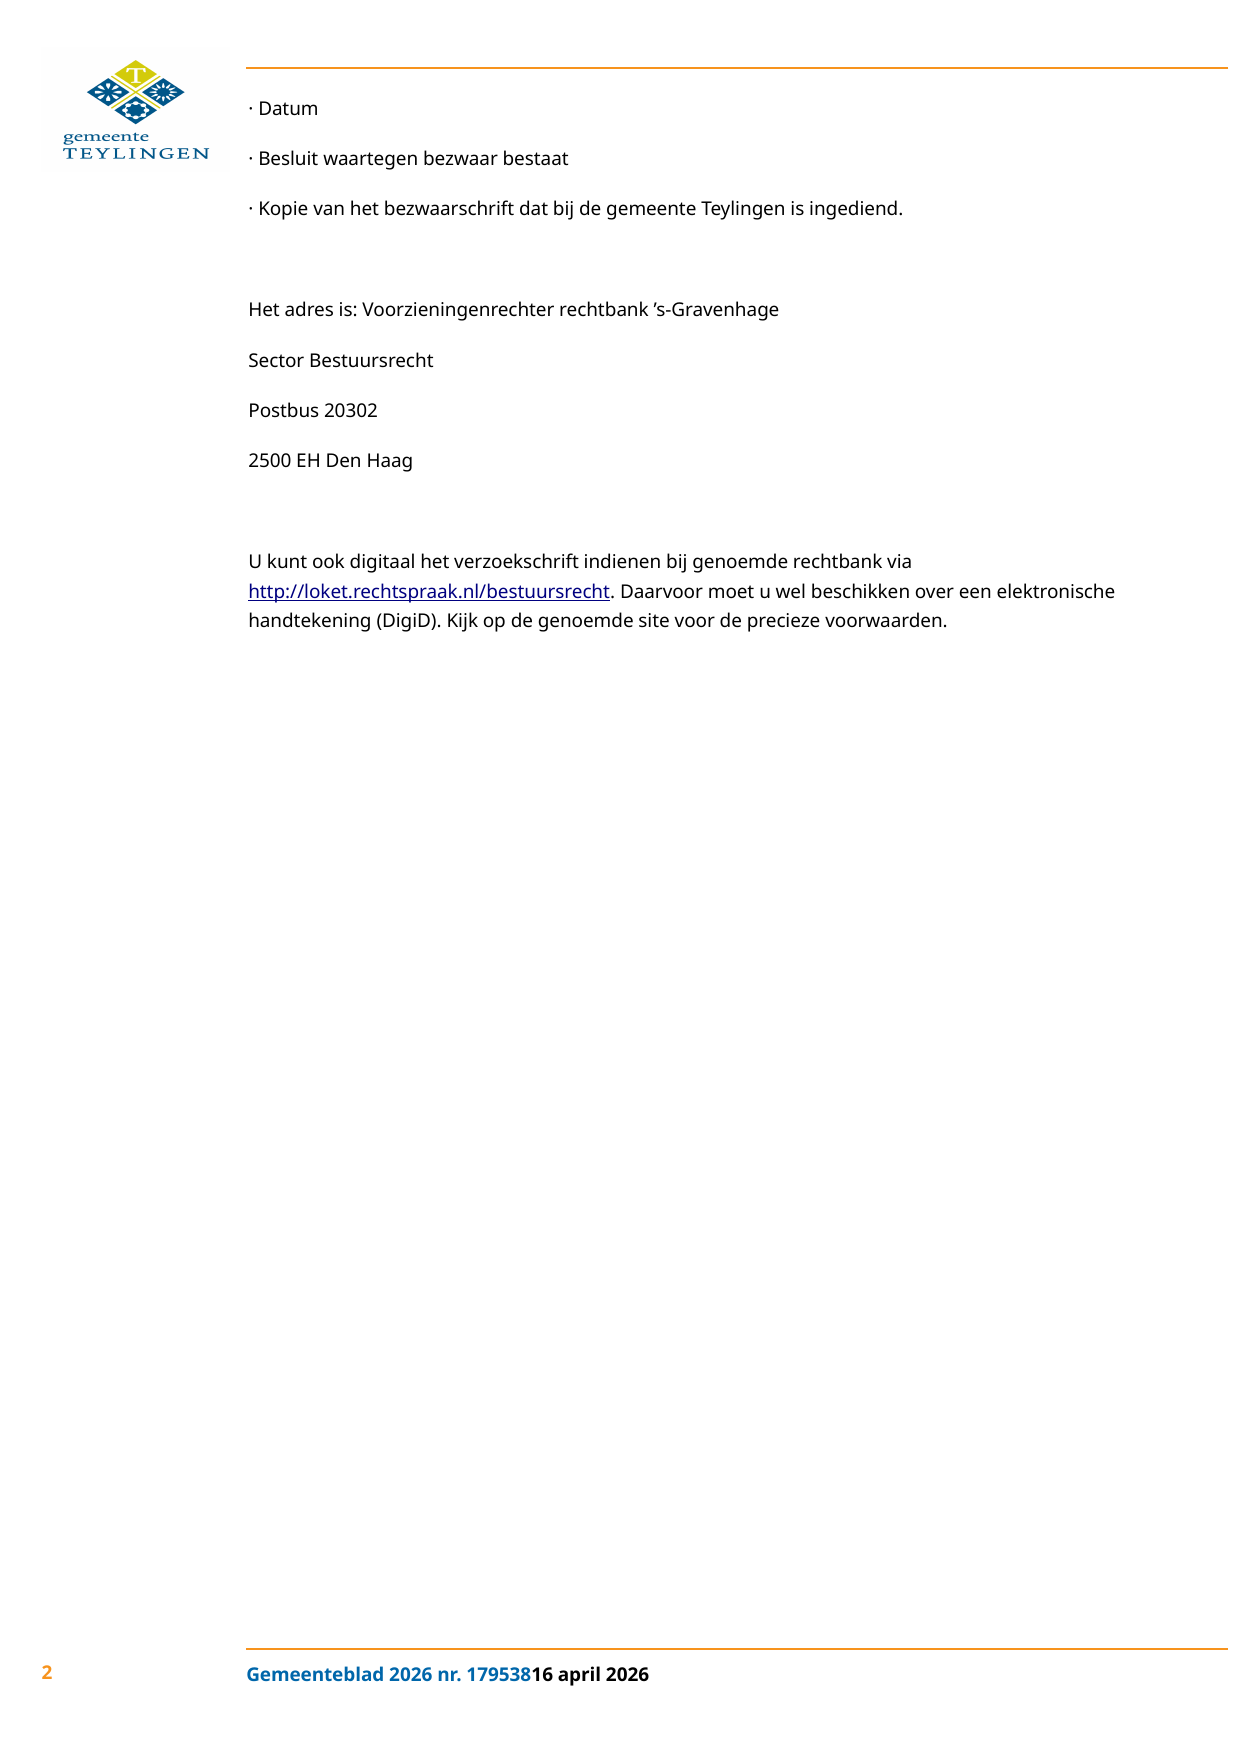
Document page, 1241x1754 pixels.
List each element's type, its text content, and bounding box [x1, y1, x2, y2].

text 2500 EH Den Haag [248, 448, 1152, 473]
text · Datum [248, 95, 1152, 121]
text Postbus 20302 [248, 397, 1152, 423]
text U kunt ook digitaal het verzoekschrift indienen bij genoemde rechtbank via http://loket.rechtspraak.nl/bestuursrecht. Daarvoor moet u wel beschikken over een elektronische handtekening (DigiD). Kijk op de genoemde site voor de precieze voorwaarden. [248, 548, 1152, 633]
text Sector Bestuursrecht [248, 347, 1152, 373]
text Het adres is: Voorzieningenrechter rechtbank ’s-Gravenhage [248, 296, 1152, 322]
picture [41, 47, 231, 172]
text · Kopie van het bezwaarschrift dat bij de gemeente Teylingen is ingediend. [248, 196, 1152, 221]
text · Besluit waartegen bezwaar bestaat [248, 145, 1152, 171]
